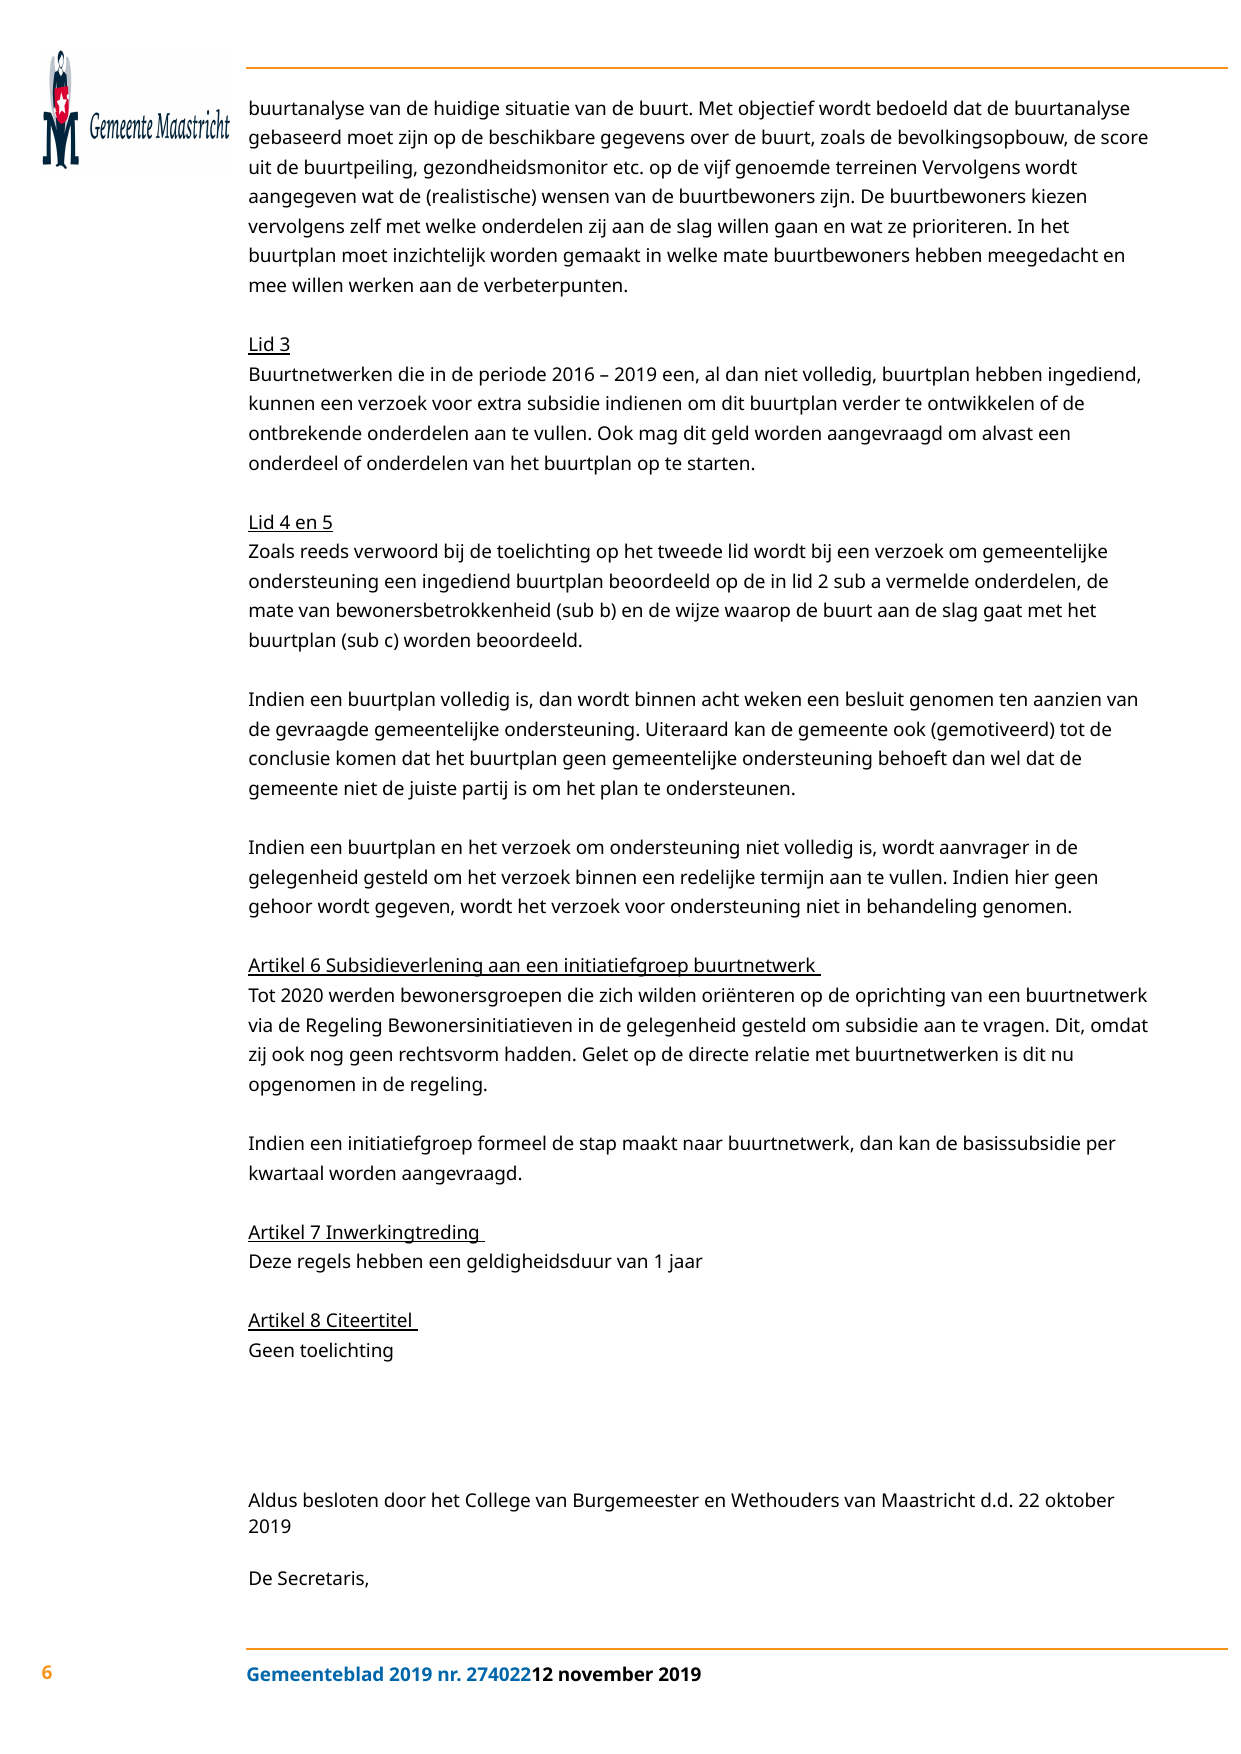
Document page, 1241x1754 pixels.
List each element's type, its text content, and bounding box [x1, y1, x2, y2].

text Geen toelichting [248, 1337, 1152, 1363]
text Artikel 8 Citeertitel [248, 1308, 1152, 1333]
text Lid 4 en 5 [248, 509, 1152, 535]
text Tot 2020 werden bewonersgroepen die zich wilden oriënteren op de oprichting van een buurtnetwerk via de Regeling Bewonersinitiatieven in de gelegenheid gesteld om subsidie aan te vragen. Dit, omdat zij ook nog geen rechtsvorm hadden. Gelet op de directe relatie met buurtnetwerken is dit nu opgenomen in de regeling. [248, 982, 1152, 1097]
text Buurtnetwerken die in de periode 2016 – 2019 een, al dan niet volledig, buurtplan hebben ingediend, kunnen een verzoek voor extra subsidie indienen om dit buurtplan verder te ontwikkelen of de ontbrekende onderdelen aan te vullen. Ook mag dit geld worden aangevraagd om alvast een onderdeel of onderdelen van het buurtplan op te starten. [248, 361, 1152, 476]
text Zoals reeds verwoord bij de toelichting op het tweede lid wordt bij een verzoek om gemeentelijke ondersteuning een ingediend buurtplan beoordeeld op de in lid 2 sub a vermelde onderdelen, de mate van bewonersbetrokkenheid (sub b) en de wijze waarop de buurt aan de slag gaat met het buurtplan (sub c) worden beoordeeld. [248, 538, 1152, 653]
text De Secretaris, [248, 1565, 1152, 1590]
text Lid 3 [248, 331, 1152, 357]
picture [41, 47, 231, 172]
text buurtanalyse van de huidige situatie van de buurt. Met objectief wordt bedoeld dat de buurtanalyse gebaseerd moet zijn op de beschikbare gegevens over de buurt, zoals de bevolkingsopbouw, de score uit de buurtpeiling, gezondheidsmonitor etc. op de vijf genoemde terreinen Vervolgens wordt aangegeven wat de (realistische) wensen van de buurtbewoners zijn. De buurtbewoners kiezen vervolgens zelf met welke onderdelen zij aan de slag willen gaan en wat ze prioriteren. In het buurtplan moet inzichtelijk worden gemaakt in welke mate buurtbewoners hebben meegedacht en mee willen werken aan de verbeterpunten. [248, 95, 1152, 298]
text Deze regels hebben een geldigheidsduur van 1 jaar [248, 1248, 1152, 1274]
text Aldus besloten door het College van Burgemeester en Wethouders van Maastricht d.d. 22 oktober 2019 [248, 1487, 1152, 1539]
text Indien een buurtplan en het verzoek om ondersteuning niet volledig is, wordt aanvrager in de gelegenheid gesteld om het verzoek binnen een redelijke termijn aan te vullen. Indien hier geen gehoor wordt gegeven, wordt het verzoek voor ondersteuning niet in behandeling genomen. [248, 834, 1152, 919]
text Indien een initiatiefgroep formeel de stap maakt naar buurtnetwerk, dan kan de basissubsidie per kwartaal worden aangevraagd. [248, 1130, 1152, 1186]
text Indien een buurtplan volledig is, dan wordt binnen acht weken een besluit genomen ten aanzien van de gevraagde gemeentelijke ondersteuning. Uiteraard kan de gemeente ook (gemotiveerd) tot de conclusie komen dat het buurtplan geen gemeentelijke ondersteuning behoeft dan wel dat de gemeente niet de juiste partij is om het plan te ondersteunen. [248, 686, 1152, 801]
text Artikel 6 Subsidieverlening aan een initiatiefgroep buurtnetwerk [248, 953, 1152, 978]
text Artikel 7 Inwerkingtreding [248, 1219, 1152, 1245]
